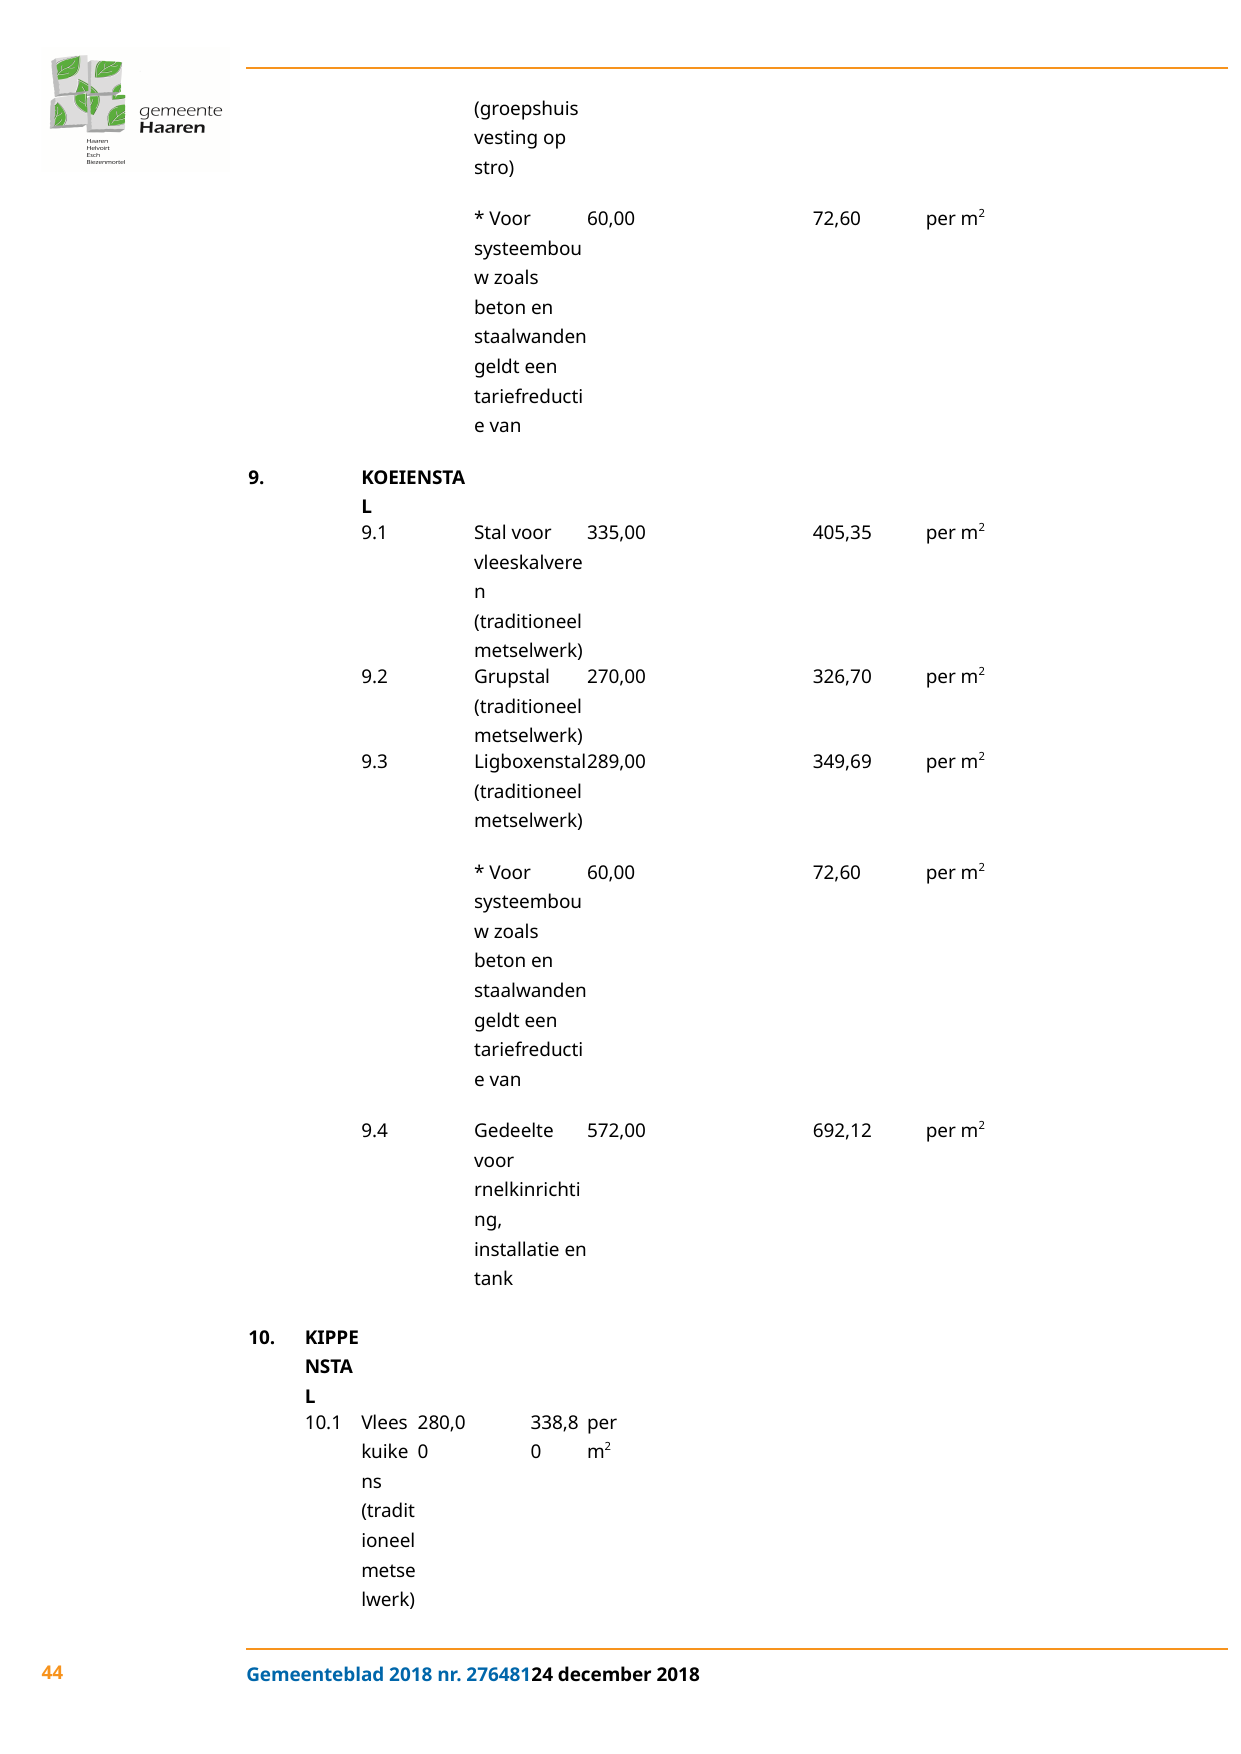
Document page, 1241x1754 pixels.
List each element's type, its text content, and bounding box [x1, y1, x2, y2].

table_cell [926, 464, 1038, 519]
table_cell [1039, 1092, 1152, 1117]
picture [41, 47, 231, 172]
table_cell [700, 205, 813, 438]
table_cell per m2 [926, 663, 1038, 748]
table_cell per m2 [587, 1409, 643, 1612]
table_cell [248, 519, 361, 663]
table_cell [361, 205, 474, 438]
table_cell [700, 95, 813, 180]
table_cell [700, 519, 813, 663]
table_cell [474, 464, 587, 519]
table_cell per m2 [926, 205, 1038, 438]
table_header [587, 1294, 643, 1409]
table_cell [926, 95, 1038, 180]
table_cell [1039, 859, 1152, 1092]
table_cell [361, 180, 474, 205]
table_cell 270,00 [587, 663, 700, 748]
table_cell [248, 180, 361, 205]
table_cell [587, 1092, 700, 1117]
table_cell [813, 95, 926, 180]
table_cell 405,35 [813, 519, 926, 663]
table_cell [474, 1092, 587, 1117]
table_cell [1039, 748, 1152, 833]
table_cell [1039, 663, 1152, 748]
table_cell [248, 663, 361, 748]
table_cell [926, 1092, 1038, 1117]
table_cell 60,00 [587, 859, 700, 1092]
table_cell [1039, 519, 1152, 663]
table_cell [926, 833, 1038, 859]
table_cell Gedeelte voor rnelkinrichting, installatie en tank [474, 1118, 587, 1291]
table_cell [248, 205, 361, 438]
table_cell 9. [248, 464, 361, 519]
table_cell 338,80 [530, 1409, 587, 1612]
table_cell (groepshuisvesting op stro) [474, 95, 587, 180]
table_cell [587, 464, 700, 519]
table_header KIPPENSTAL [305, 1294, 361, 1409]
table_cell 9.3 [361, 748, 474, 833]
table_cell [587, 833, 700, 859]
table_cell [248, 748, 361, 833]
table_header [418, 1294, 474, 1409]
table_cell [248, 833, 361, 859]
table_cell [1039, 180, 1152, 205]
table_cell [361, 1092, 474, 1117]
table_cell [1039, 205, 1152, 438]
table_cell per m2 [926, 748, 1038, 833]
table_cell [700, 1092, 813, 1117]
table_cell per m2 [926, 519, 1038, 663]
table_cell [643, 1409, 700, 1612]
table_cell [1039, 95, 1152, 180]
table_cell [700, 859, 813, 1092]
table_cell [700, 748, 813, 833]
table_cell [700, 663, 813, 748]
table_cell Stal voor vleeskalveren (traditioneel metselwerk) [474, 519, 587, 663]
table_cell [1039, 438, 1152, 464]
table_cell 280,00 [418, 1409, 474, 1612]
table_cell [926, 438, 1038, 464]
table_cell [248, 438, 361, 464]
table_cell [700, 833, 813, 859]
table_cell [813, 833, 926, 859]
table_header [474, 1294, 530, 1409]
table_cell [587, 95, 700, 180]
table_cell 349,69 [813, 748, 926, 833]
table_cell 9.2 [361, 663, 474, 748]
table_cell [248, 1092, 361, 1117]
table_cell [361, 859, 474, 1092]
table_cell [248, 859, 361, 1092]
table_cell 72,60 [813, 205, 926, 438]
table_cell [813, 464, 926, 519]
table_cell [248, 1118, 361, 1291]
table_cell 10.1 [305, 1409, 361, 1612]
table_cell Vleeskuikens (traditioneel metselwerk) [361, 1409, 417, 1612]
table_cell 335,00 [587, 519, 700, 663]
table_cell per m2 [926, 1118, 1038, 1291]
table_cell [474, 1409, 530, 1612]
table_cell 9.4 [361, 1118, 474, 1291]
table_cell [1039, 833, 1152, 859]
table_cell * Voor systeembouw zoals beton en staalwanden geldt een tariefreductie van [474, 205, 587, 438]
table_cell [361, 833, 474, 859]
table_cell [361, 95, 474, 180]
table_cell Grupstal (traditioneel metselwerk) [474, 663, 587, 748]
table_cell 326,70 [813, 663, 926, 748]
table_cell 572,00 [587, 1118, 700, 1291]
table_cell [700, 464, 813, 519]
table_cell Ligboxenstal (traditioneel metselwerk) [474, 748, 587, 833]
table_cell 72,60 [813, 859, 926, 1092]
table_cell [700, 1118, 813, 1291]
table_header [530, 1294, 587, 1409]
table_cell [248, 95, 361, 180]
table_cell [587, 438, 700, 464]
table_cell [587, 180, 700, 205]
table_cell [474, 833, 587, 859]
table_header [361, 1294, 417, 1409]
table_cell per m2 [926, 859, 1038, 1092]
table_cell 692,12 [813, 1118, 926, 1291]
table_cell [361, 438, 474, 464]
table_cell [926, 180, 1038, 205]
table_cell 9.1 [361, 519, 474, 663]
table_cell [248, 1409, 304, 1612]
table_cell [813, 438, 926, 464]
table_cell [813, 180, 926, 205]
table_cell * Voor systeembouw zoals beton en staalwanden geldt een tariefreductie van [474, 859, 587, 1092]
table_cell [474, 180, 587, 205]
table_cell [700, 438, 813, 464]
table_cell 289,00 [587, 748, 700, 833]
table_cell KOEIENSTAL [361, 464, 474, 519]
table_header 10. [248, 1294, 304, 1409]
table_cell [474, 438, 587, 464]
table_cell [1039, 1118, 1152, 1291]
table_cell [813, 1092, 926, 1117]
table_cell [700, 180, 813, 205]
table_cell 60,00 [587, 205, 700, 438]
